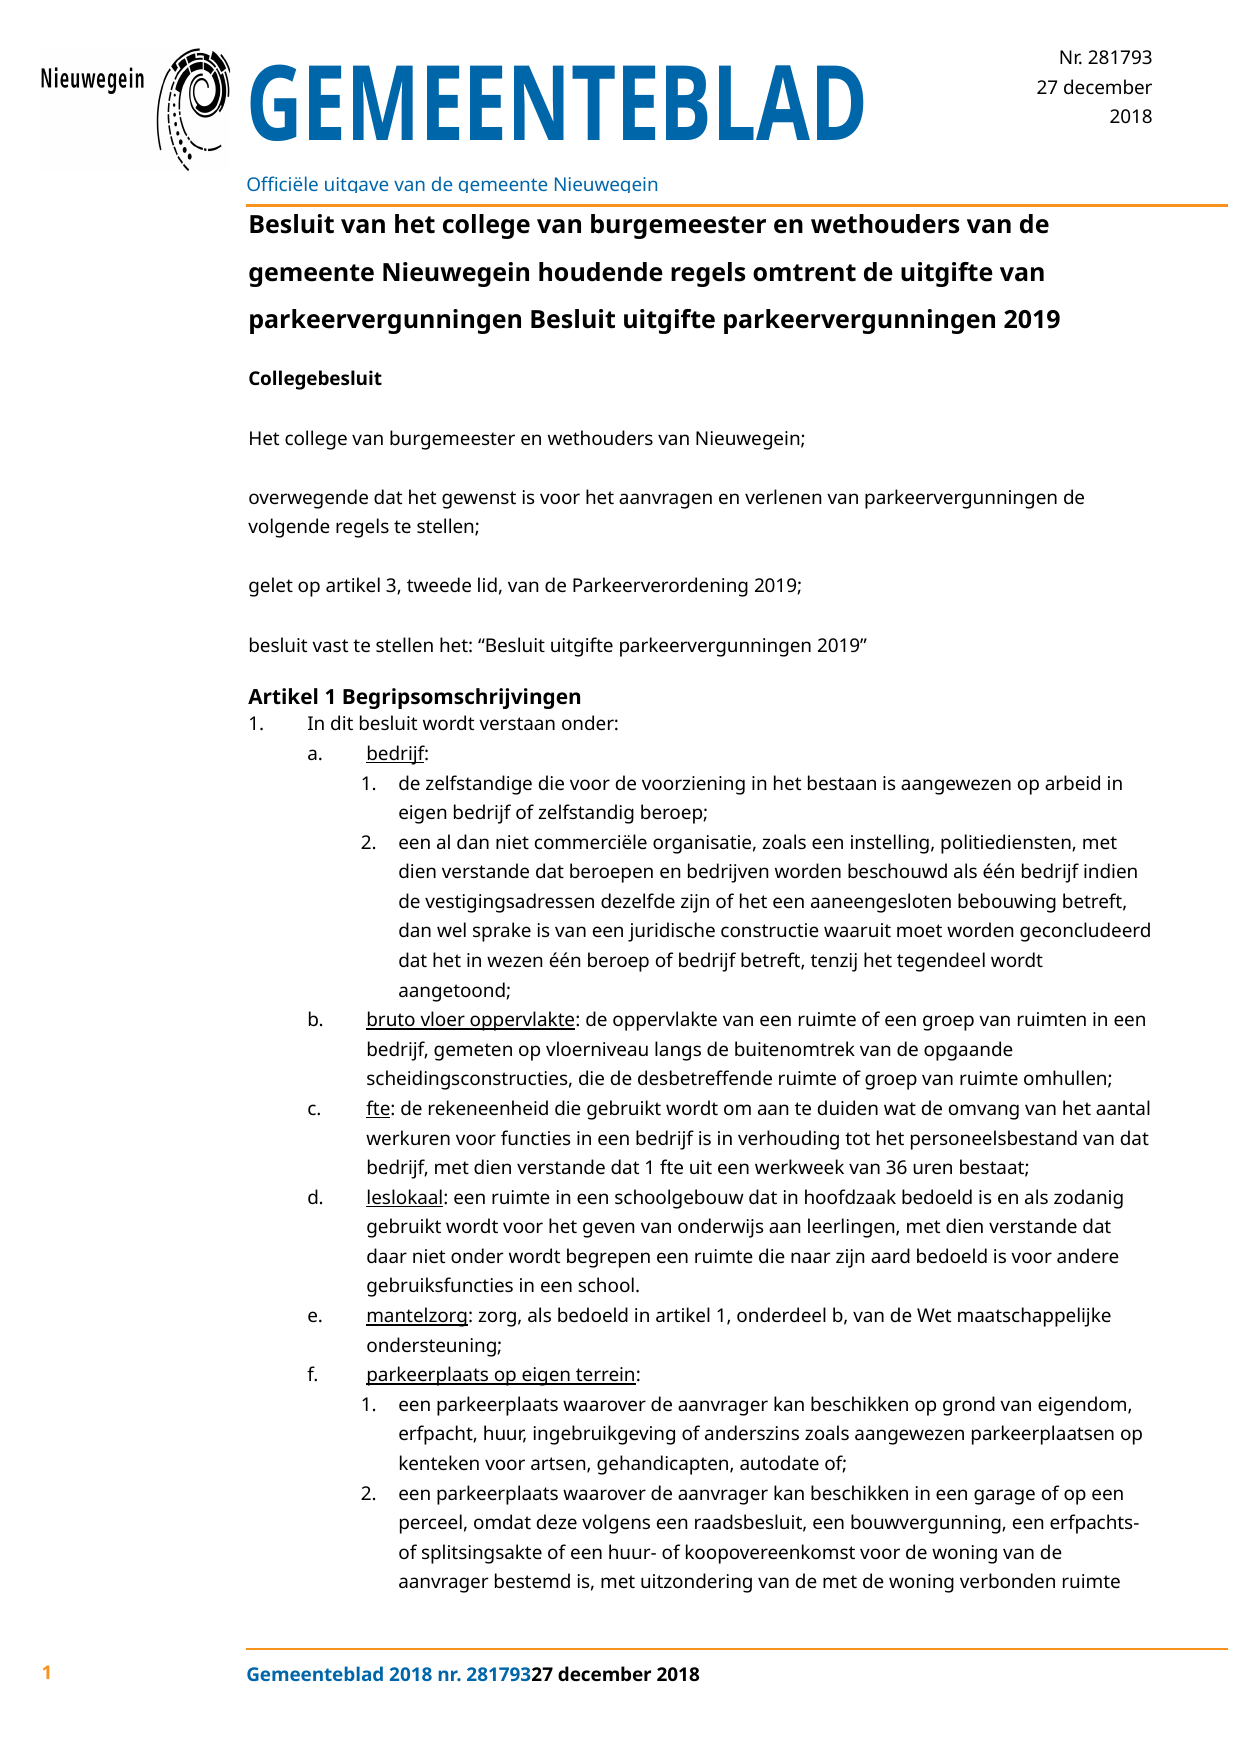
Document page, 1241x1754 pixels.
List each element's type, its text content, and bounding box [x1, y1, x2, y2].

text Collegebesluit [248, 366, 1152, 391]
text Het college van burgemeester en wethouders van Nieuwegein; [248, 425, 1152, 450]
list mantelzorg: zorg, als bedoeld in artikel 1, onderdeel b, van de Wet maatschappelijke ondersteuning; [307, 1302, 1152, 1358]
list bedrijf: [307, 740, 1152, 766]
list een parkeerplaats waarover de aanvrager kan beschikken in een garage of op een perceel, omdat deze volgens een raadsbesluit, een bouwvergunning, een erfpachts- of splitsingsakte of een huur- of koopovereenkomst voor de woning van de aanvrager bestemd is, met uitzondering van de met de woning verbonden ruimte [361, 1480, 1152, 1594]
text Artikel 1 Begripsomschrijvingen [248, 682, 1152, 711]
list leslokaal: een ruimte in een schoolgebouw dat in hoofdzaak bedoeld is en als zodanig gebruikt wordt voor het geven van onderwijs aan leerlingen, met dien verstande dat daar niet onder wordt begrepen een ruimte die naar zijn aard bedoeld is voor andere gebruiksfuncties in een school. [307, 1184, 1152, 1298]
list de zelfstandige die voor de voorziening in het bestaan is aangewezen op arbeid in eigen bedrijf of zelfstandig beroep; [361, 770, 1152, 825]
list fte: de rekeneenheid die gebruikt wordt om aan te duiden wat de omvang van het aantal werkuren voor functies in een bedrijf is in verhouding tot het personeelsbestand van dat bedrijf, met dien verstande dat 1 fte uit een werkweek van 36 uren bestaat; [307, 1095, 1152, 1180]
text gelet op artikel 3, tweede lid, van de Parkeerverordening 2019; [248, 573, 1152, 598]
list een al dan niet commerciële organisatie, zoals een instelling, politiediensten, met dien verstande dat beroepen en bedrijven worden beschouwd als één bedrijf indien de vestigingsadressen dezelfde zijn of het een aaneengesloten bebouwing betreft, dan wel sprake is van een juridische constructie waaruit moet worden geconcludeerd dat het in wezen één beroep of bedrijf betreft, tenzij het tegendeel wordt aangetoond; [361, 829, 1152, 1003]
text Besluit van het college van burgemeester en wethouders van de gemeente Nieuwegein houdende regels omtrent de uitgifte van parkeervergunningen Besluit uitgifte parkeervergunningen 2019 [248, 207, 1152, 336]
list In dit besluit wordt verstaan onder: [248, 711, 1152, 736]
text overwegende dat het gewenst is voor het aanvragen en verlenen van parkeervergunningen de volgende regels te stellen; [248, 484, 1152, 539]
list een parkeerplaats waarover de aanvrager kan beschikken op grond van eigendom, erfpacht, huur, ingebruikgeving of anderszins zoals aangewezen parkeerplaatsen op kenteken voor artsen, gehandicapten, autodate of; [361, 1391, 1152, 1476]
text besluit vast te stellen het: “Besluit uitgifte parkeervergunningen 2019” [248, 632, 1152, 657]
list bruto vloer oppervlakte: de oppervlakte van een ruimte of een groep van ruimten in een bedrijf, gemeten op vloerniveau langs de buitenomtrek van de opgaande scheidingsconstructies, die de desbetreffende ruimte of groep van ruimte omhullen; [307, 1006, 1152, 1091]
picture [41, 47, 231, 172]
list parkeerplaats op eigen terrein: [307, 1361, 1152, 1387]
